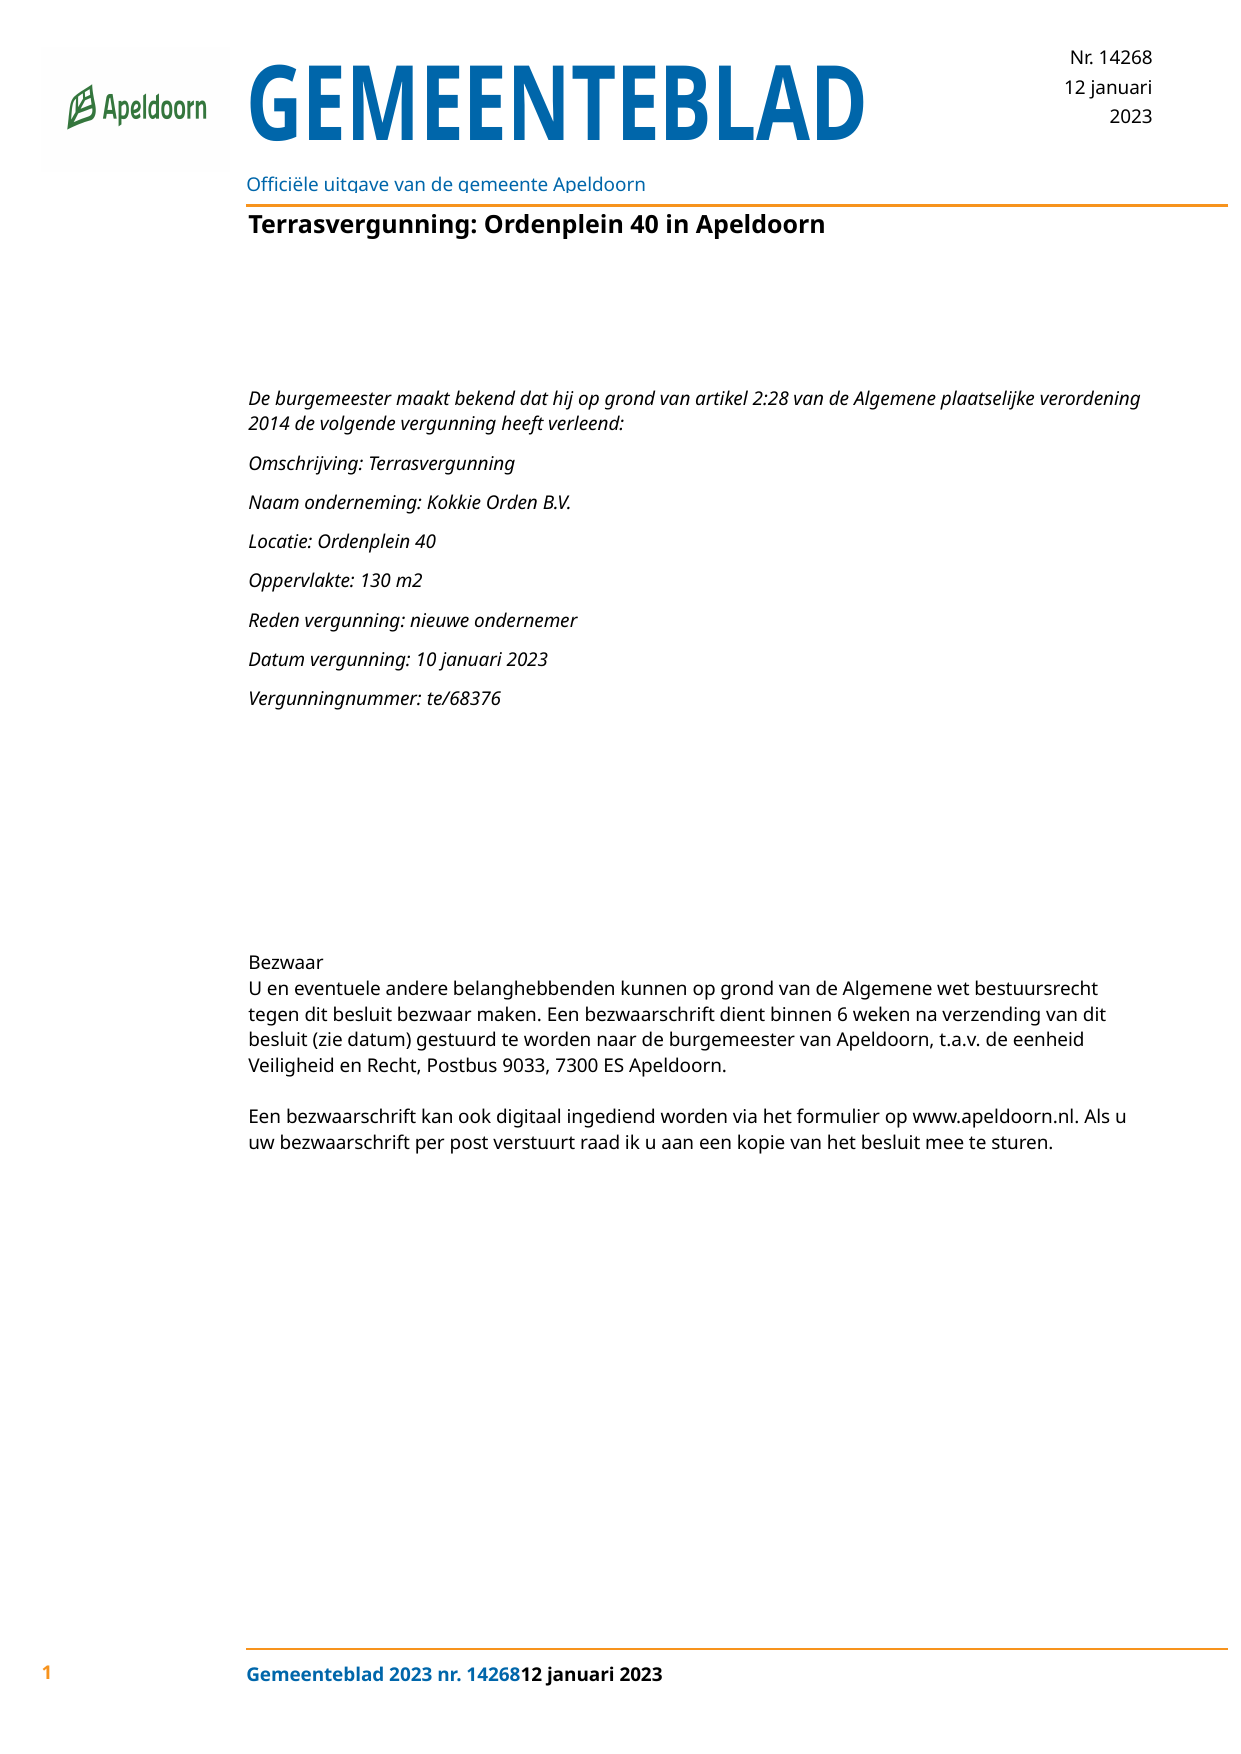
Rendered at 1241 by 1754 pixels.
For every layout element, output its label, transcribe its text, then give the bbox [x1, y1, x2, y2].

text Omschrijving: Terrasvergunning [248, 450, 1152, 475]
text Datum vergunning: 10 januari 2023 [248, 646, 1152, 672]
text Reden vergunning: nieuwe ondernemer [248, 607, 1152, 632]
text Oppervlakte: 130 m2 [248, 567, 1152, 593]
text Vergunningnummer: te/68376 [248, 685, 1152, 711]
text De burgemeester maakt bekend dat hij op grond van artikel 2:28 van de Algemene plaatselijke verordening 2014 de volgende vergunning heeft verleend: [248, 385, 1152, 436]
text Naam onderneming: Kokkie Orden B.V. [248, 489, 1152, 515]
text Locatie: Ordenplein 40 [248, 528, 1152, 554]
text Terrasvergunning: Ordenplein 40 in Apeldoorn [248, 207, 1152, 241]
picture [41, 47, 231, 172]
text U en eventuele andere belanghebbenden kunnen op grond van de Algemene wet bestuursrecht tegen dit besluit bezwaar maken. Een bezwaarschrift dient binnen 6 weken na verzending van dit besluit (zie datum) gestuurd te worden naar de burgemeester van Apeldoorn, t.a.v. de eenheid Veiligheid en Recht, Postbus 9033, 7300 ES Apeldoorn. [248, 975, 1152, 1078]
text Bezwaar [248, 949, 1152, 975]
text Een bezwaarschrift kan ook digitaal ingediend worden via het formulier op www.apeldoorn.nl. Als u uw bezwaarschrift per post verstuurt raad ik u aan een kopie van het besluit mee te sturen. [248, 1104, 1152, 1155]
